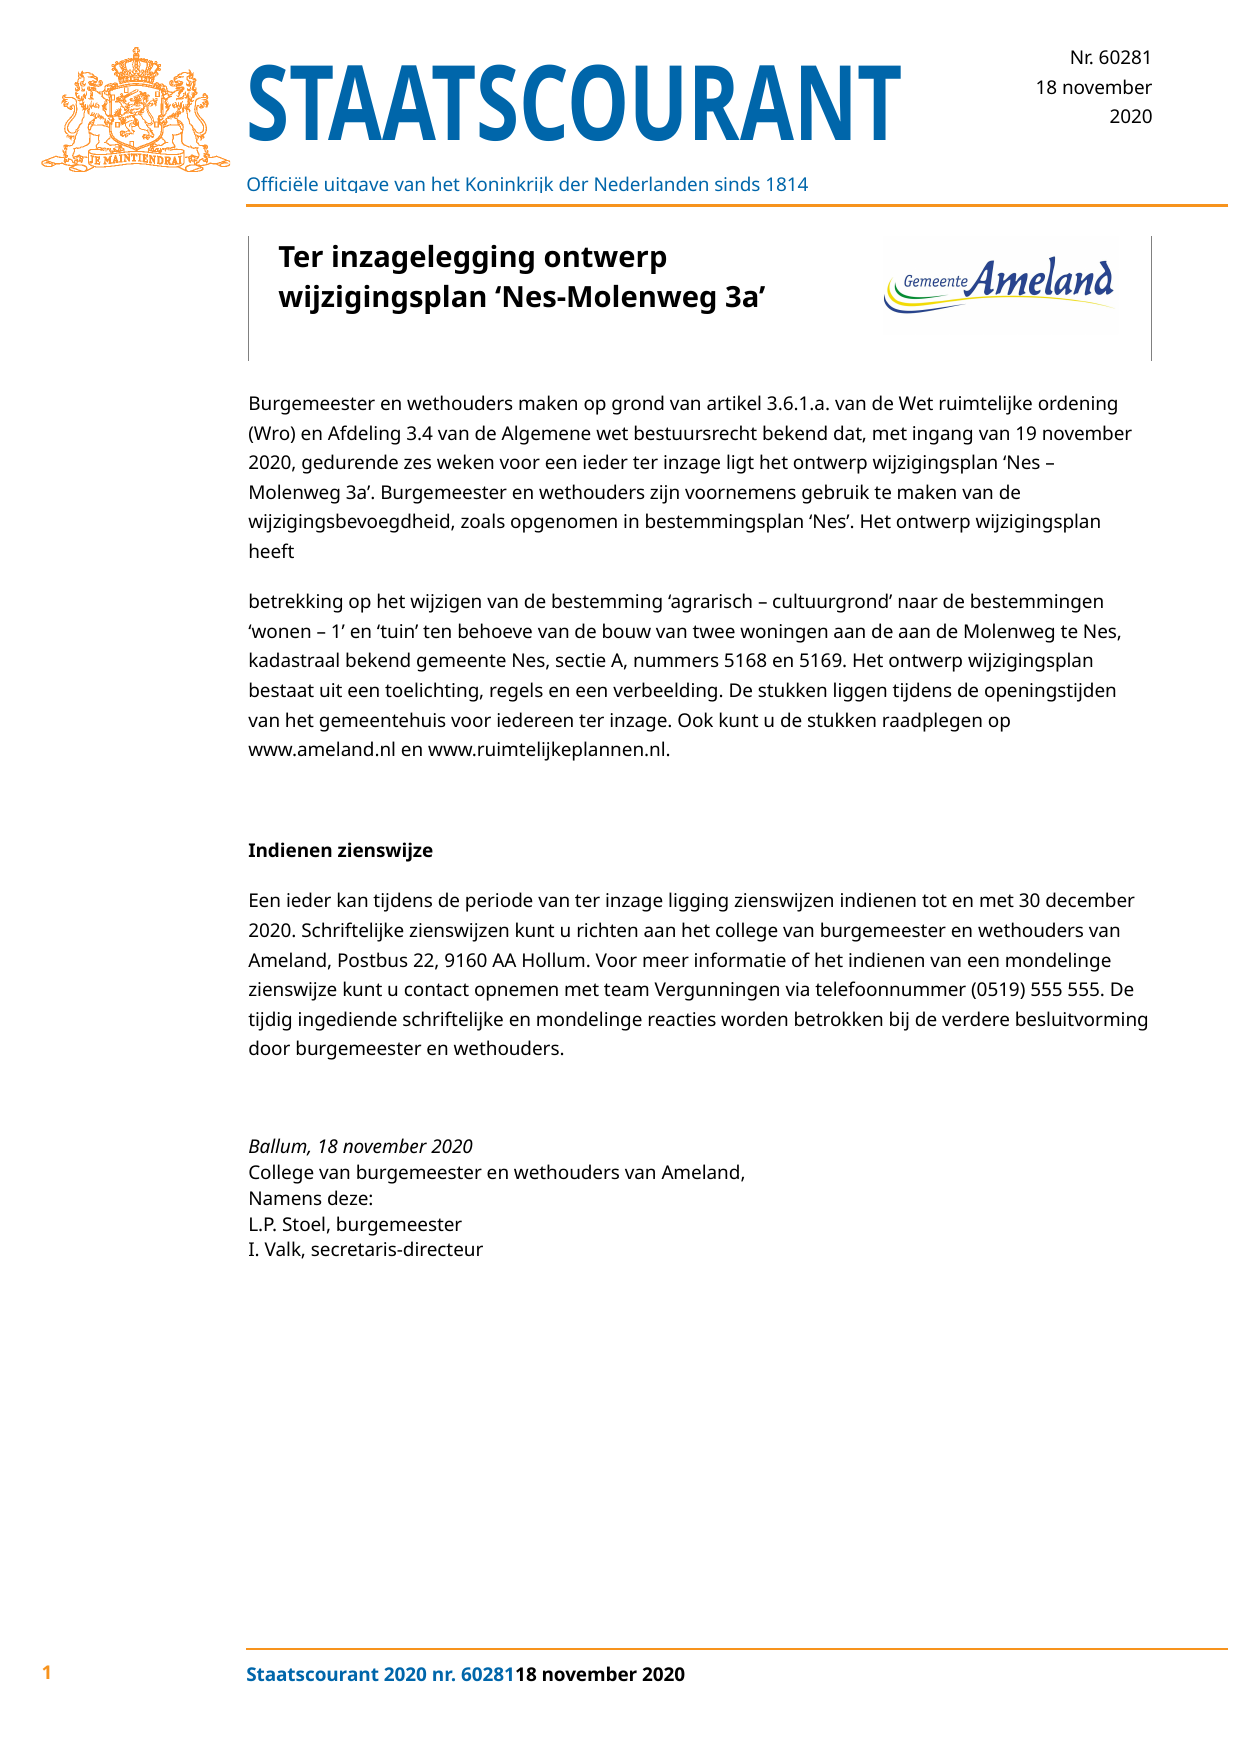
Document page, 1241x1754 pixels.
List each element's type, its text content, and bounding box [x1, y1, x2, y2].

text Ballum, 18 november 2020 [248, 1134, 1152, 1159]
picture [882, 236, 1119, 335]
text I. Valk, secretaris-directeur [248, 1237, 1152, 1262]
text betrekking op het wijzigen van de bestemming ‘agrarisch – cultuurgrond’ naar de bestemmingen ‘wonen – 1’ en ‘tuin’ ten behoeve van de bouw van twee woningen aan de aan de Molenweg te Nes, kadastraal bekend gemeente Nes, sectie A, nummers 5168 en 5169. Het ontwerp wijzigingsplan bestaat uit een toelichting, regels en een verbeelding. De stukken liggen tijdens de openingstijden van het gemeentehuis voor iedereen ter inzage. Ook kunt u de stukken raadplegen op www.ameland.nl en www.ruimtelijkeplannen.nl. [248, 588, 1152, 762]
picture [41, 47, 231, 172]
text L.P. Stoel, burgemeester [248, 1211, 1152, 1237]
text Burgemeester en wethouders maken op grond van artikel 3.6.1.a. van de Wet ruimtelijke ordening (Wro) en Afdeling 3.4 van de Algemene wet bestuursrecht bekend dat, met ingang van 19 november 2020, gedurende zes weken voor een ieder ter inzage ligt het ontwerp wijzigingsplan ‘Nes – Molenweg 3a’. Burgemeester en wethouders zijn voornemens gebruik te maken van de wijzigingsbevoegdheid, zoals opgenomen in bestemmingsplan ‘Nes’. Het ontwerp wijzigingsplan heeft [248, 390, 1152, 564]
text Namens deze: [248, 1185, 1152, 1211]
text College van burgemeester en wethouders van Ameland, [248, 1159, 1152, 1185]
table_header Ter inzagelegging ontwerp wijzigingsplan ‘Nes-Molenweg 3a’ [249, 236, 850, 361]
text Indienen zienswijze [248, 837, 1152, 863]
table_header [850, 236, 1151, 361]
text Een ieder kan tijdens de periode van ter inzage ligging zienswijzen indienen tot en met 30 december 2020. Schriftelijke zienswijzen kunt u richten aan het college van burgemeester en wethouders van Ameland, Postbus 22, 9160 AA Hollum. Voor meer informatie of het indienen van een mondelinge zienswijze kunt u contact opnemen met team Vergunningen via telefoonnummer (0519) 555 555. De tijdig ingediende schriftelijke en mondelinge reacties worden betrokken bij de verdere besluitvorming door burgemeester en wethouders. [248, 888, 1152, 1061]
